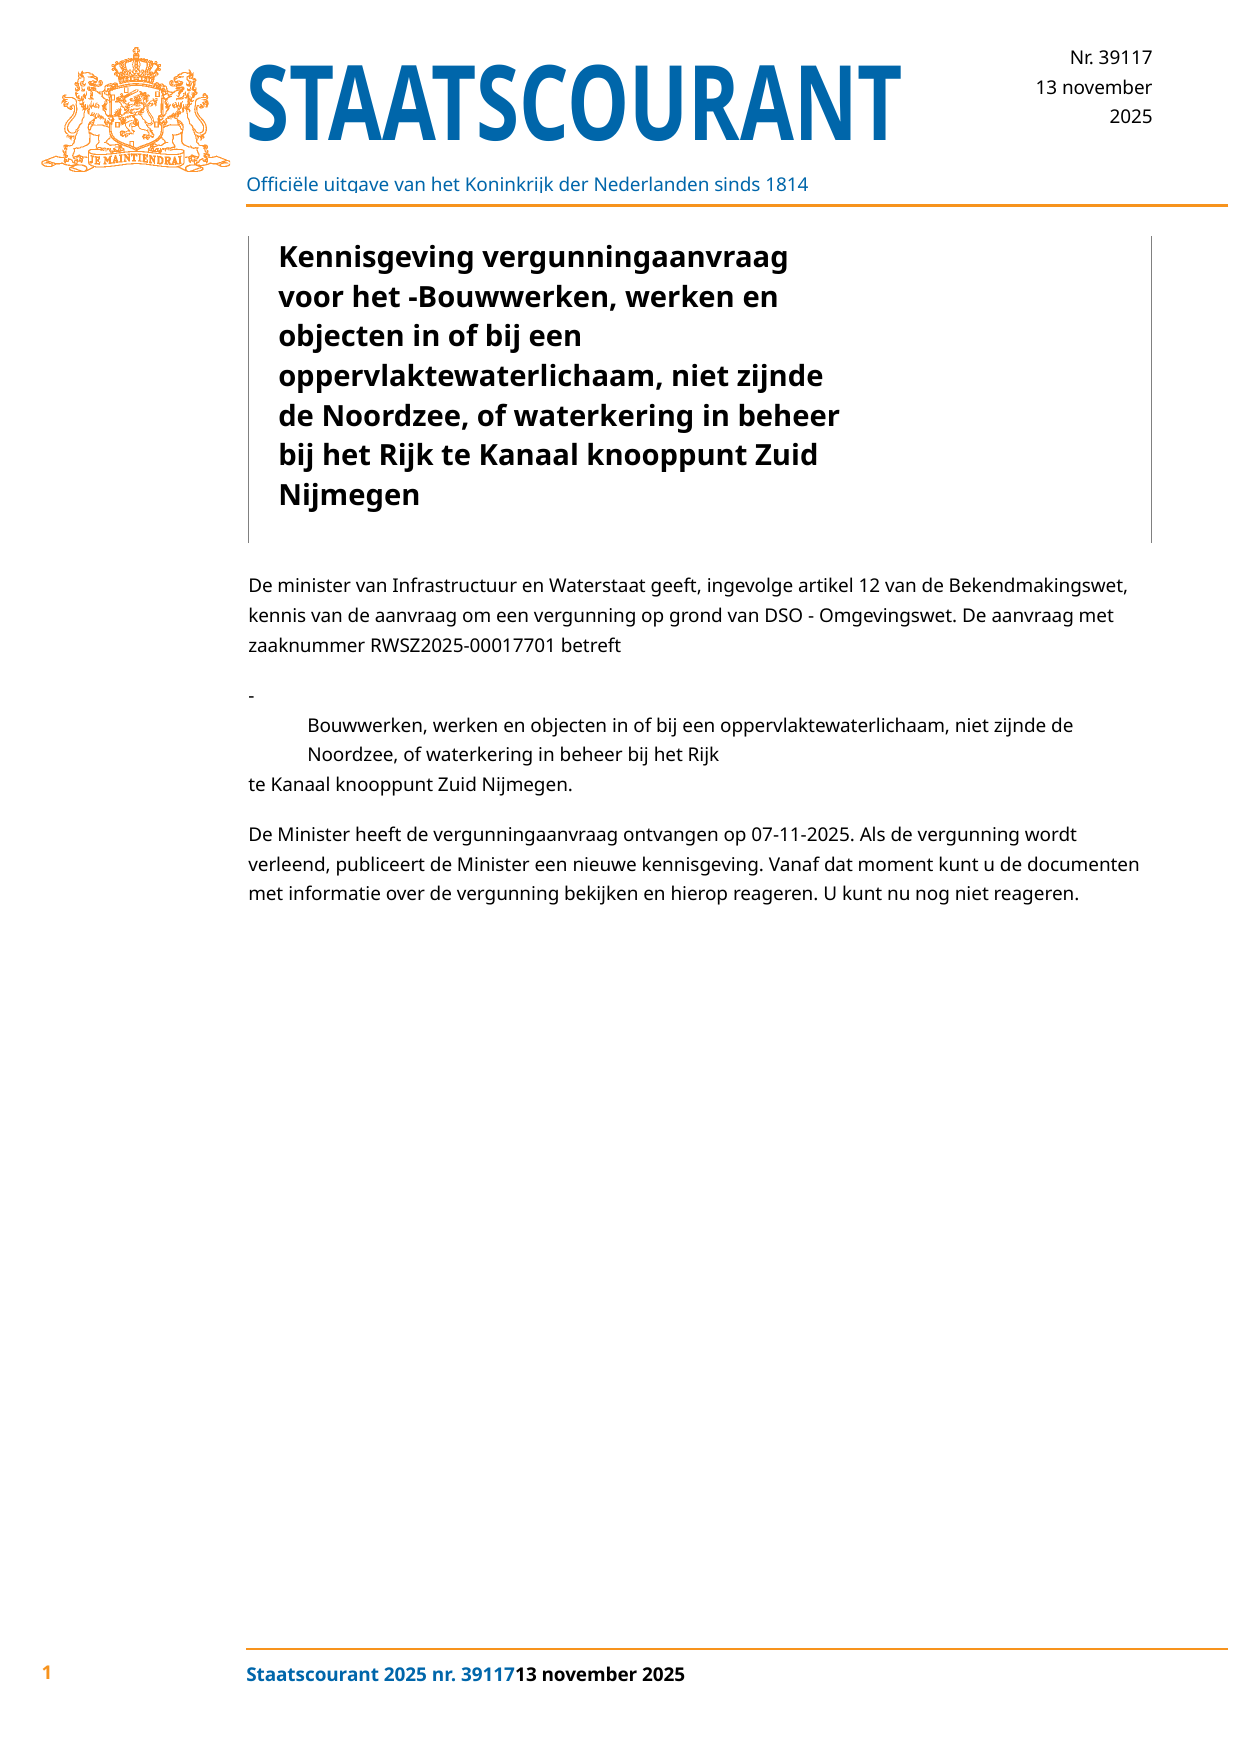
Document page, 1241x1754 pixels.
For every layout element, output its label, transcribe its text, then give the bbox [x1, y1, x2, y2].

table_header [1090, 236, 1151, 413]
table_header [850, 236, 912, 413]
list Bouwwerken, werken en objecten in of bij een oppervlaktewaterlichaam, niet zijnde de Noordzee, of waterkering in beheer bij het Rijk [248, 712, 1152, 767]
text te Kanaal knooppunt Zuid Nijmegen. [248, 771, 1152, 797]
text De minister van Infrastructuur en Waterstaat geeft, ingevolge artikel 12 van de Bekendmakingswet, kennis van de aanvraag om een vergunning op grond van DSO - Omgevingswet. De aanvraag met zaaknummer RWSZ2025-00017701 betreft [248, 573, 1152, 658]
picture [912, 236, 1090, 414]
table_header Kennisgeving vergunningaanvraag voor het -Bouwwerken, werken en objecten in of bij een oppervlaktewaterlichaam, niet zijnde de Noordzee, of waterkering in beheer bij het Rijk te Kanaal knooppunt Zuid Nijmegen [249, 236, 850, 543]
picture [41, 47, 231, 172]
text De Minister heeft de vergunningaanvraag ontvangen op 07-11-2025. Als de vergunning wordt verleend, publiceert de Minister een nieuwe kennisgeving. Vanaf dat moment kunt u de documenten met informatie over de vergunning bekijken en hierop reageren. U kunt nu nog niet reageren. [248, 821, 1152, 906]
table_header [850, 414, 1151, 543]
